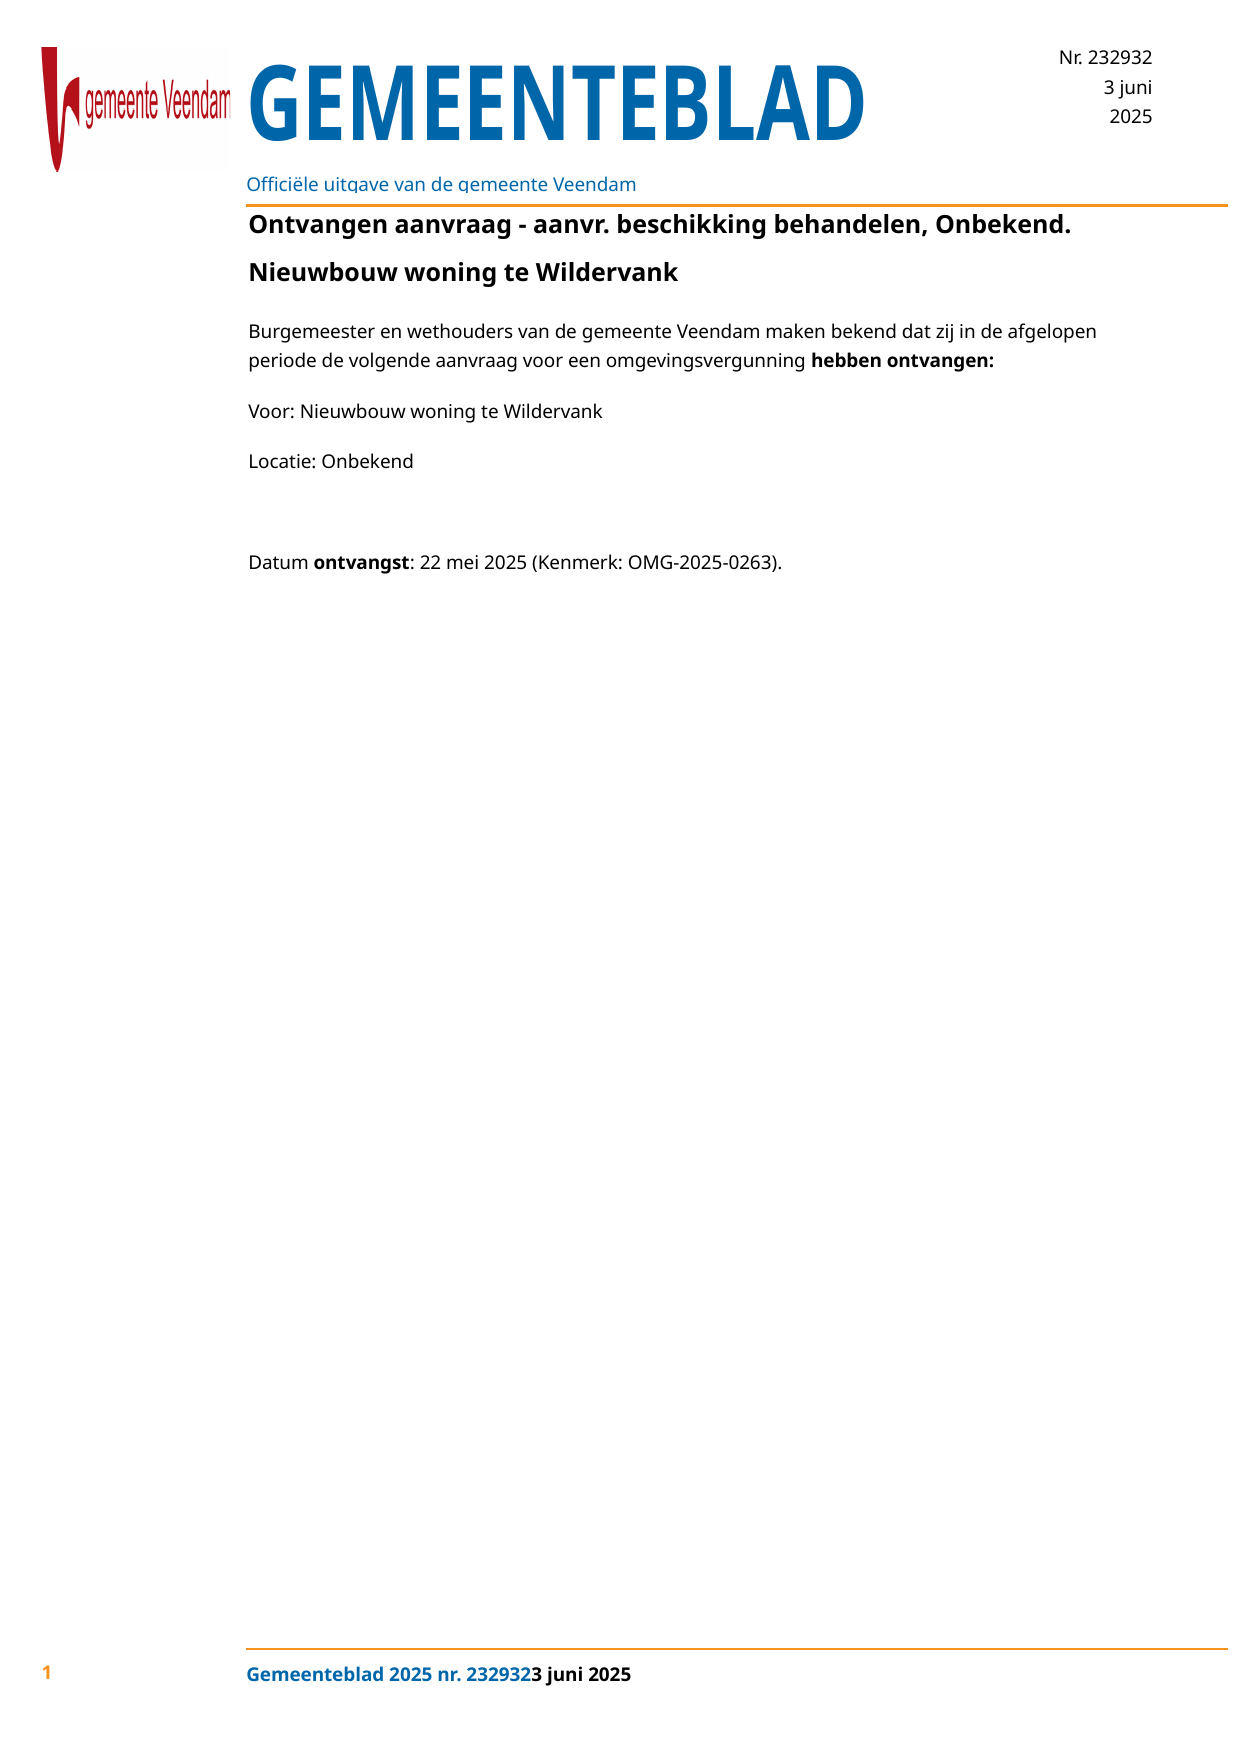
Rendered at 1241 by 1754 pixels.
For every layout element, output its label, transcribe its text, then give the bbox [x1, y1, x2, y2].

text Locatie: Onbekend [248, 448, 1152, 474]
text Datum ontvangst: 22 mei 2025 (Kenmerk: OMG-2025-0263). [248, 549, 1152, 575]
text Burgemeester en wethouders van de gemeente Veendam maken bekend dat zij in de afgelopen periode de volgende aanvraag voor een omgevingsvergunning hebben ontvangen: [248, 318, 1152, 373]
text Voor: Nieuwbouw woning te Wildervank [248, 398, 1152, 424]
picture [41, 47, 231, 172]
text Ontvangen aanvraag - aanvr. beschikking behandelen, Onbekend. Nieuwbouw woning te Wildervank [248, 207, 1152, 288]
